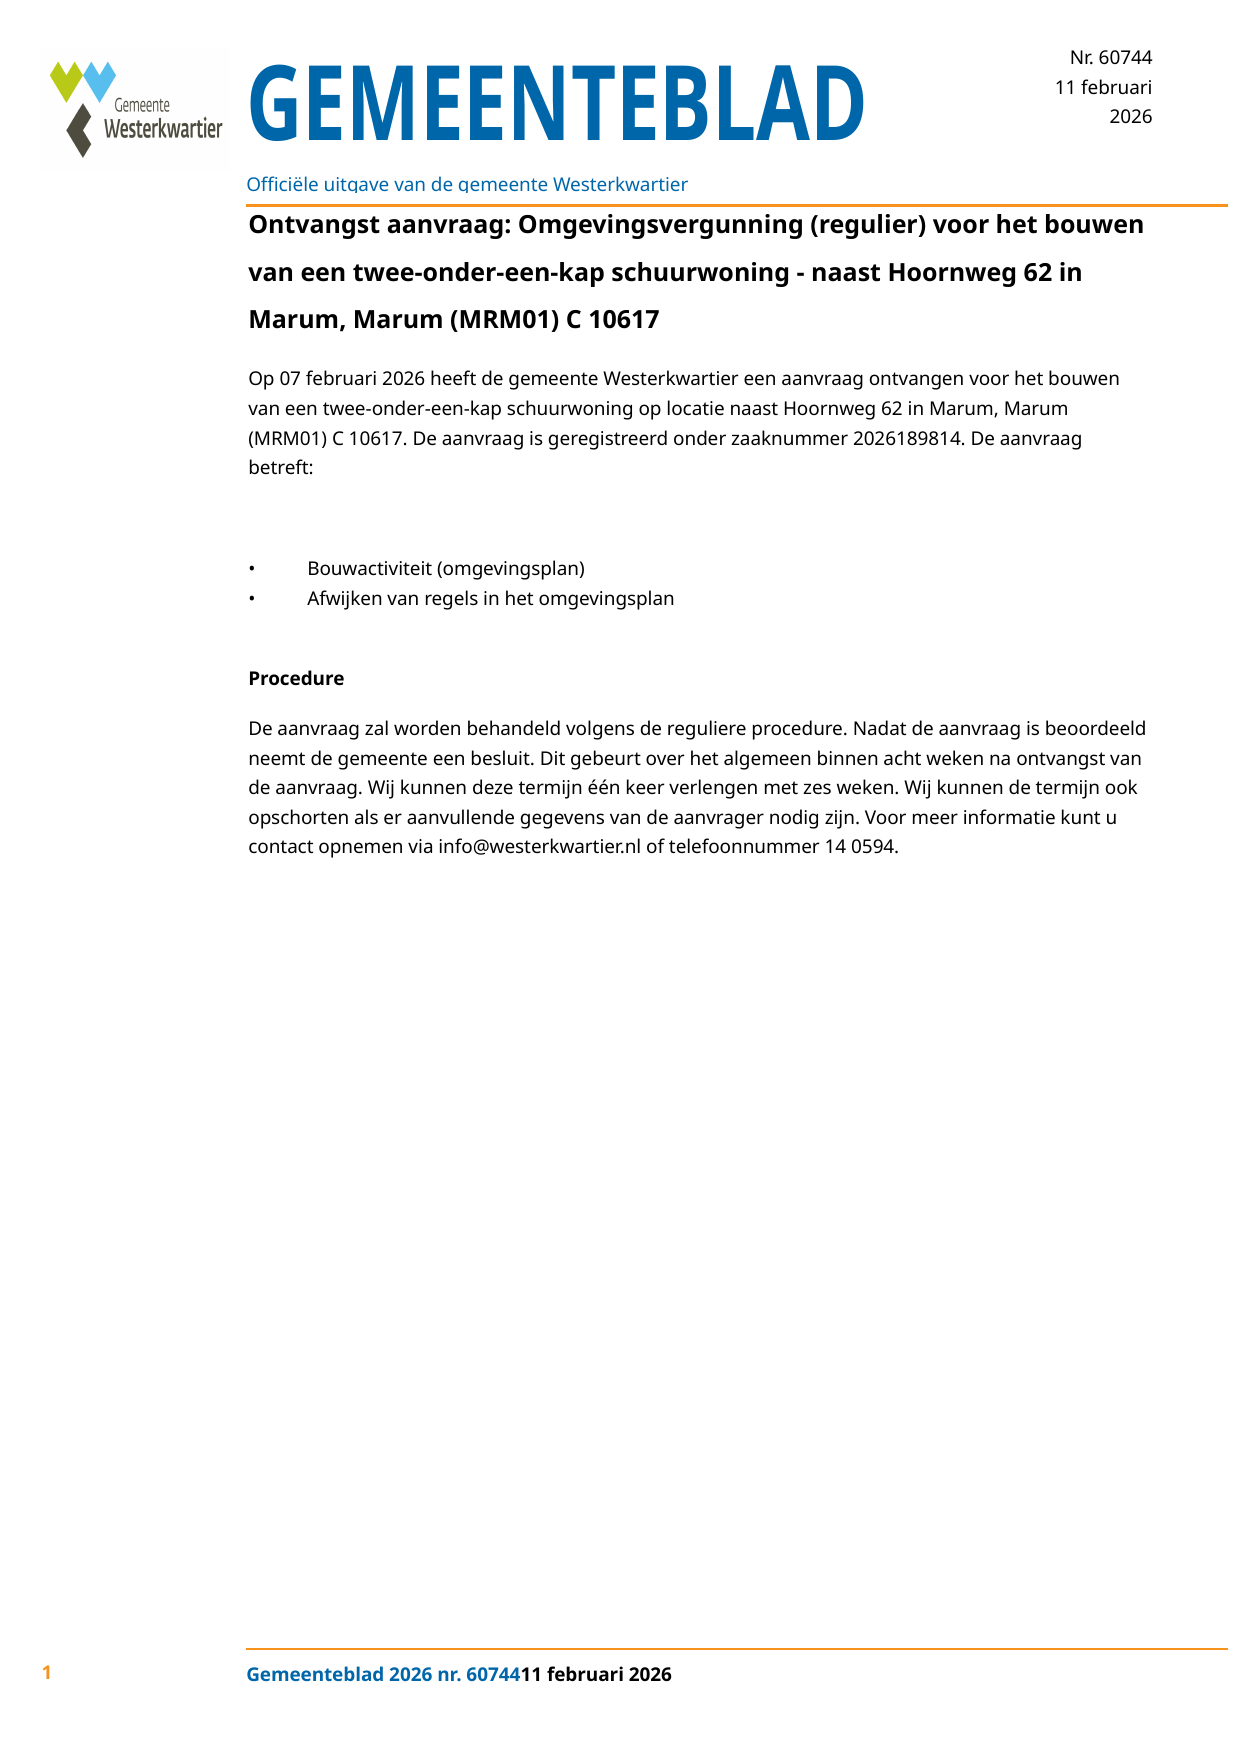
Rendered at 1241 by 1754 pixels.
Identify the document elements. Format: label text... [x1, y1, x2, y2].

picture [41, 47, 231, 172]
text Op 07 februari 2026 heeft de gemeente Westerkwartier een aanvraag ontvangen voor het bouwen van een twee-onder-een-kap schuurwoning op locatie naast Hoornweg 62 in Marum, Marum (MRM01) C 10617. De aanvraag is geregistreerd onder zaaknummer 2026189814. De aanvraag betreft: [248, 366, 1152, 480]
text Ontvangst aanvraag: Omgevingsvergunning (regulier) voor het bouwen van een twee-onder-een-kap schuurwoning - naast Hoornweg 62 in Marum, Marum (MRM01) C 10617 [248, 207, 1152, 336]
list Bouwactiviteit (omgevingsplan) [248, 555, 1152, 581]
text De aanvraag zal worden behandeld volgens de reguliere procedure. Nadat de aanvraag is beoordeeld neemt de gemeente een besluit. Dit gebeurt over het algemeen binnen acht weken na ontvangst van de aanvraag. Wij kunnen deze termijn één keer verlengen met zes weken. Wij kunnen de termijn ook opschorten als er aanvullende gegevens van de aanvrager nodig zijn. Voor meer informatie kunt u contact opnemen via info@westerkwartier.nl of telefoonnummer 14 0594. [248, 715, 1152, 859]
list Afwijken van regels in het omgevingsplan [248, 585, 1152, 610]
text Procedure [248, 665, 1152, 690]
